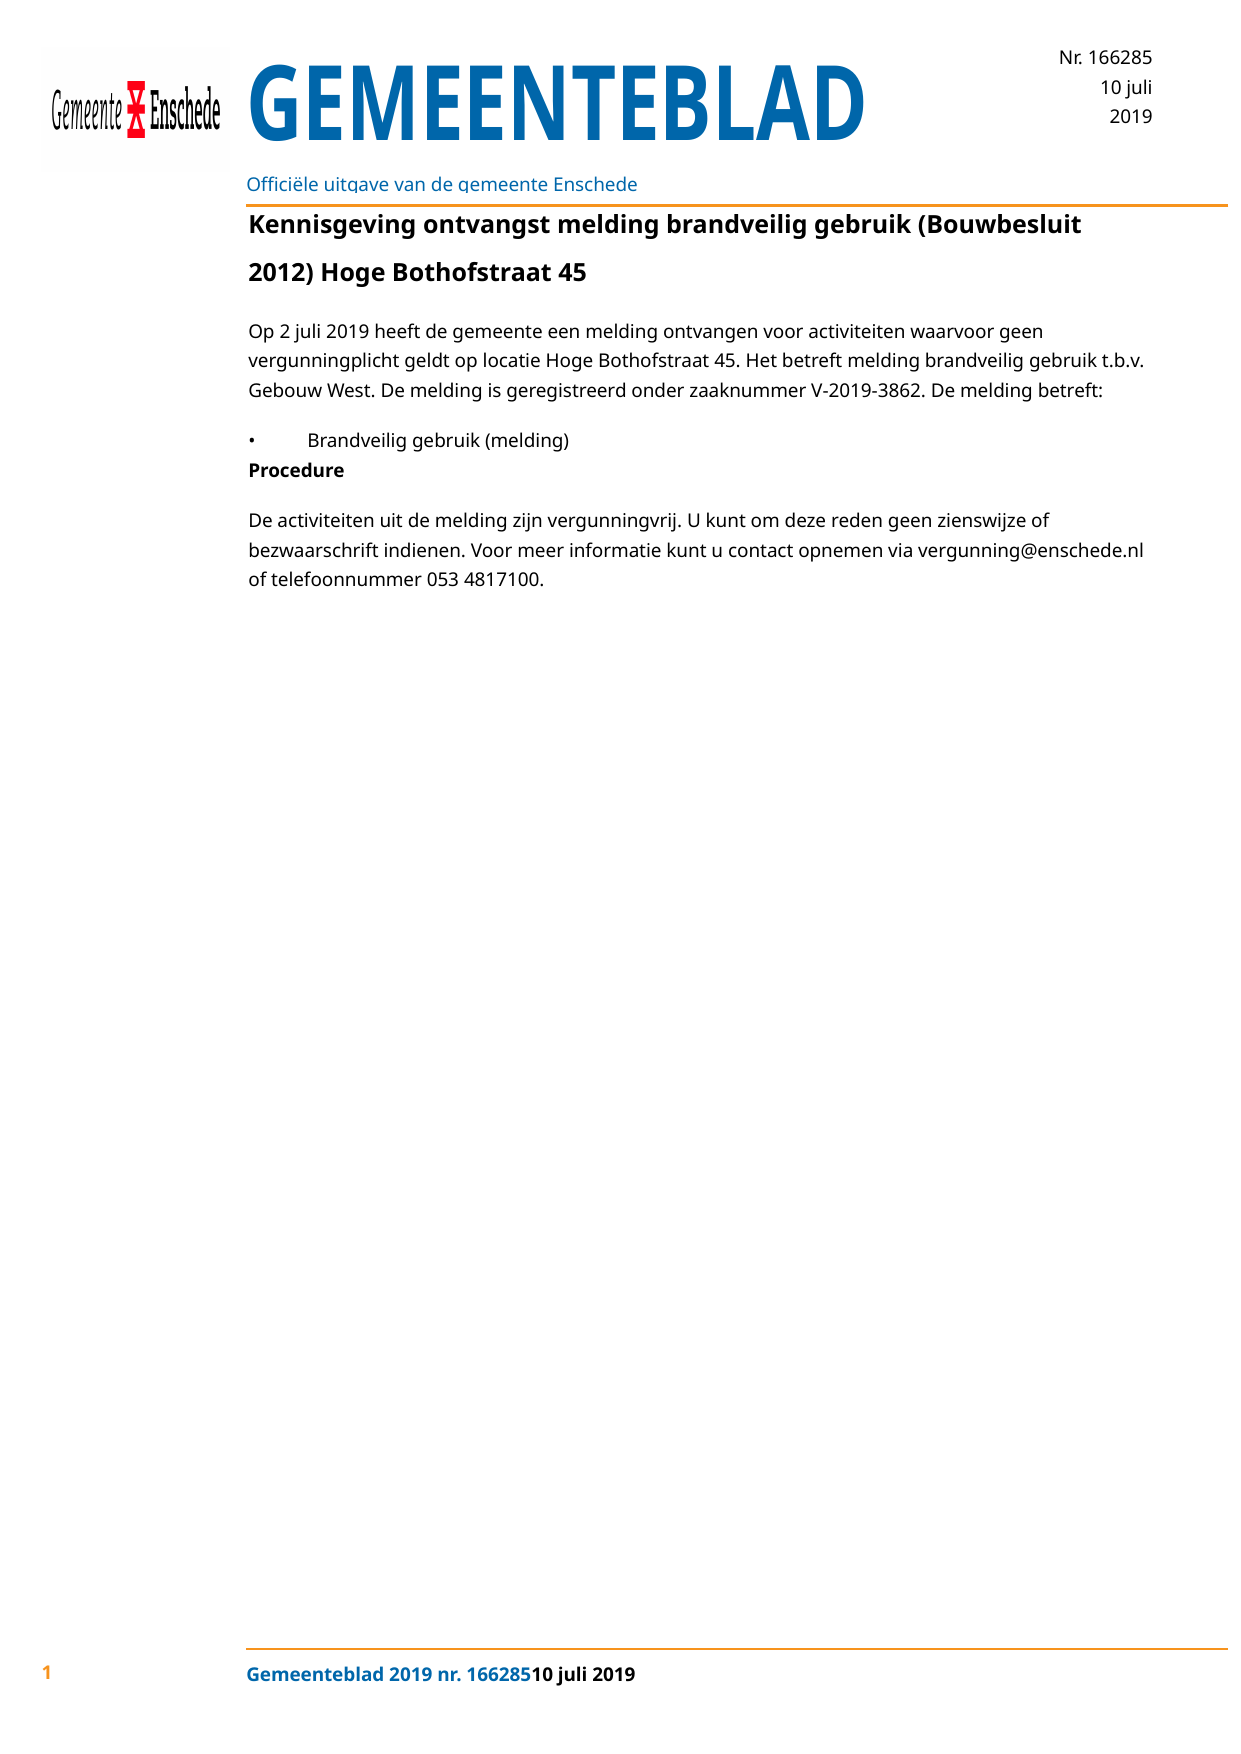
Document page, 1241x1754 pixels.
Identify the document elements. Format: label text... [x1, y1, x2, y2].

list Brandveilig gebruik (melding) [248, 427, 1152, 453]
picture [41, 47, 231, 172]
text Op 2 juli 2019 heeft de gemeente een melding ontvangen voor activiteiten waarvoor geen vergunningplicht geldt op locatie Hoge Bothofstraat 45. Het betreft melding brandveilig gebruik t.b.v. Gebouw West. De melding is geregistreerd onder zaaknummer V-2019-3862. De melding betreft: [248, 318, 1152, 403]
text Kennisgeving ontvangst melding brandveilig gebruik (Bouwbesluit 2012) Hoge Bothofstraat 45 [248, 207, 1152, 288]
text De activiteiten uit de melding zijn vergunningvrij. U kunt om deze reden geen zienswijze of bezwaarschrift indienen. Voor meer informatie kunt u contact opnemen via vergunning@enschede.nl of telefoonnummer 053 4817100. [248, 507, 1152, 592]
text Procedure [248, 457, 1152, 483]
